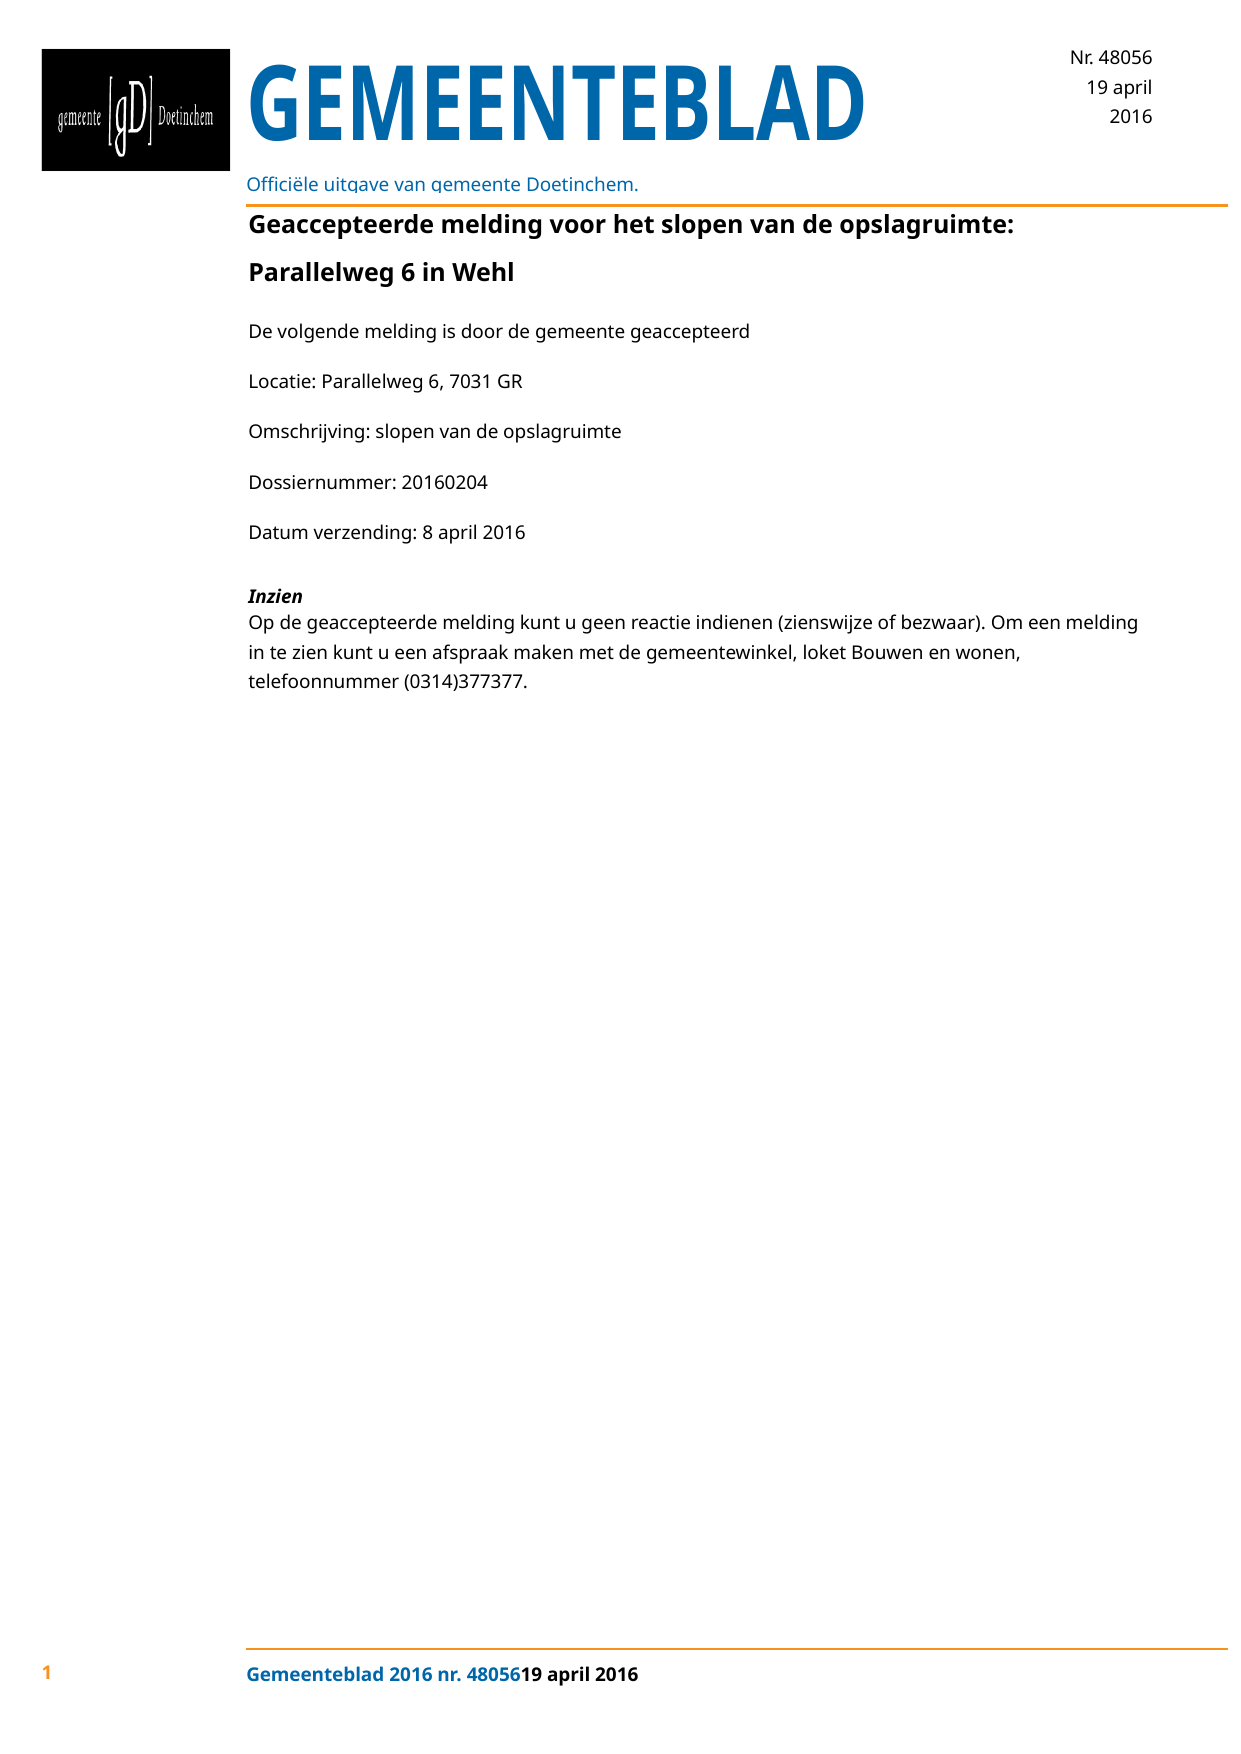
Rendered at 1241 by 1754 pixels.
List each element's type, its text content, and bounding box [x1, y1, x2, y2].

text Geaccepteerde melding voor het slopen van de opslagruimte: Parallelweg 6 in Wehl [248, 207, 1152, 288]
text Op de geaccepteerde melding kunt u geen reactie indienen (zienswijze of bezwaar). Om een melding in te zien kunt u een afspraak maken met de gemeentewinkel, loket Bouwen en wonen, telefoonnummer (0314)377377. [248, 609, 1152, 694]
text Omschrijving: slopen van de opslagruimte [248, 419, 1152, 444]
picture [41, 47, 231, 172]
text Locatie: Parallelweg 6, 7031 GR [248, 368, 1152, 394]
text De volgende melding is door de gemeente geaccepteerd [248, 318, 1152, 344]
text Inzien [248, 583, 1152, 609]
text Dossiernummer: 20160204 [248, 469, 1152, 495]
text Datum verzending: 8 april 2016 [248, 519, 1152, 545]
